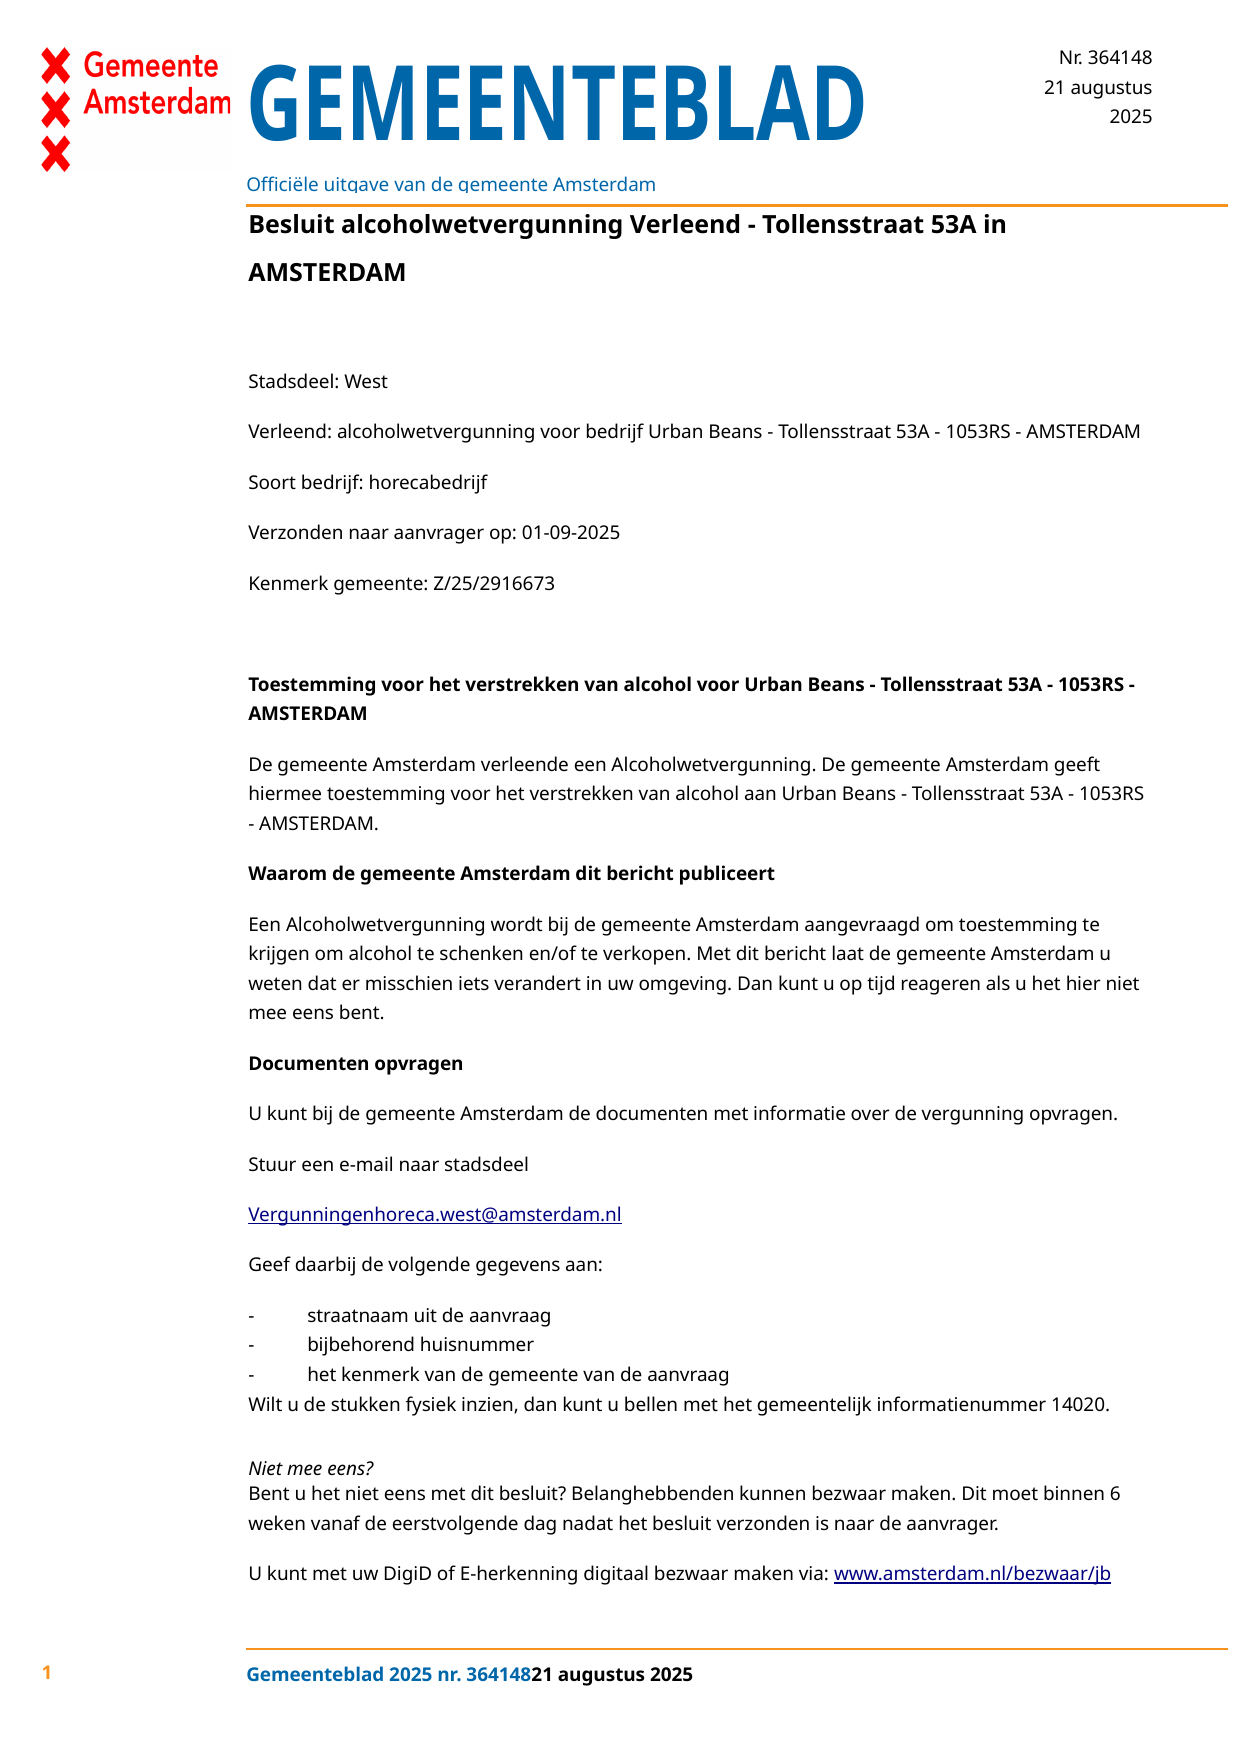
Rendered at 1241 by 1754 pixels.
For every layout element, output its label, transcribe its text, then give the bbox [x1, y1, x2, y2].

text Soort bedrijf: horecabedrijf [248, 469, 1152, 495]
text Niet mee eens? [248, 1455, 1152, 1481]
text Besluit alcoholwetvergunning Verleend - Tollensstraat 53A in AMSTERDAM [248, 207, 1152, 288]
text Documenten opvragen [248, 1050, 1152, 1076]
text Vergunningenhoreca.west@amsterdam.nl [248, 1201, 1152, 1227]
text De gemeente Amsterdam verleende een Alcoholwetvergunning. De gemeente Amsterdam geeft hiermee toestemming voor het verstrekken van alcohol aan Urban Beans - Tollensstraat 53A - 1053RS - AMSTERDAM. [248, 751, 1152, 836]
text Wilt u de stukken fysiek inzien, dan kunt u bellen met het gemeentelijk informatienummer 14020. [248, 1391, 1152, 1417]
text U kunt met uw DigiD of E-herkenning digitaal bezwaar maken via: www.amsterdam.nl/bezwaar/jb [248, 1561, 1152, 1586]
text Stadsdeel: West [248, 368, 1152, 394]
text Kenmerk gemeente: Z/25/2916673 [248, 570, 1152, 596]
list bijbehorend huisnummer [248, 1332, 1152, 1357]
text Verzonden naar aanvrager op: 01-09-2025 [248, 519, 1152, 545]
text U kunt bij de gemeente Amsterdam de documenten met informatie over de vergunning opvragen. [248, 1100, 1152, 1126]
picture [41, 47, 231, 172]
text Geef daarbij de volgende gegevens aan: [248, 1252, 1152, 1277]
text Een Alcoholwetvergunning wordt bij de gemeente Amsterdam aangevraagd om toestemming te krijgen om alcohol te schenken en/of te verkopen. Met dit bericht laat de gemeente Amsterdam u weten dat er misschien iets verandert in uw omgeving. Dan kunt u op tijd reageren als u het hier niet mee eens bent. [248, 911, 1152, 1025]
text Stuur een e-mail naar stadsdeel [248, 1151, 1152, 1177]
text Verleend: alcoholwetvergunning voor bedrijf Urban Beans - Tollensstraat 53A - 1053RS - AMSTERDAM [248, 419, 1152, 444]
text Toestemming voor het verstrekken van alcohol voor Urban Beans - Tollensstraat 53A - 1053RS - AMSTERDAM [248, 671, 1152, 726]
list straatnaam uit de aanvraag [248, 1302, 1152, 1328]
text Waarom de gemeente Amsterdam dit bericht publiceert [248, 860, 1152, 886]
list het kenmerk van de gemeente van de aanvraag [248, 1361, 1152, 1387]
text Bent u het niet eens met dit besluit? Belanghebbenden kunnen bezwaar maken. Dit moet binnen 6 weken vanaf de eerstvolgende dag nadat het besluit verzonden is naar de aanvrager. [248, 1481, 1152, 1536]
